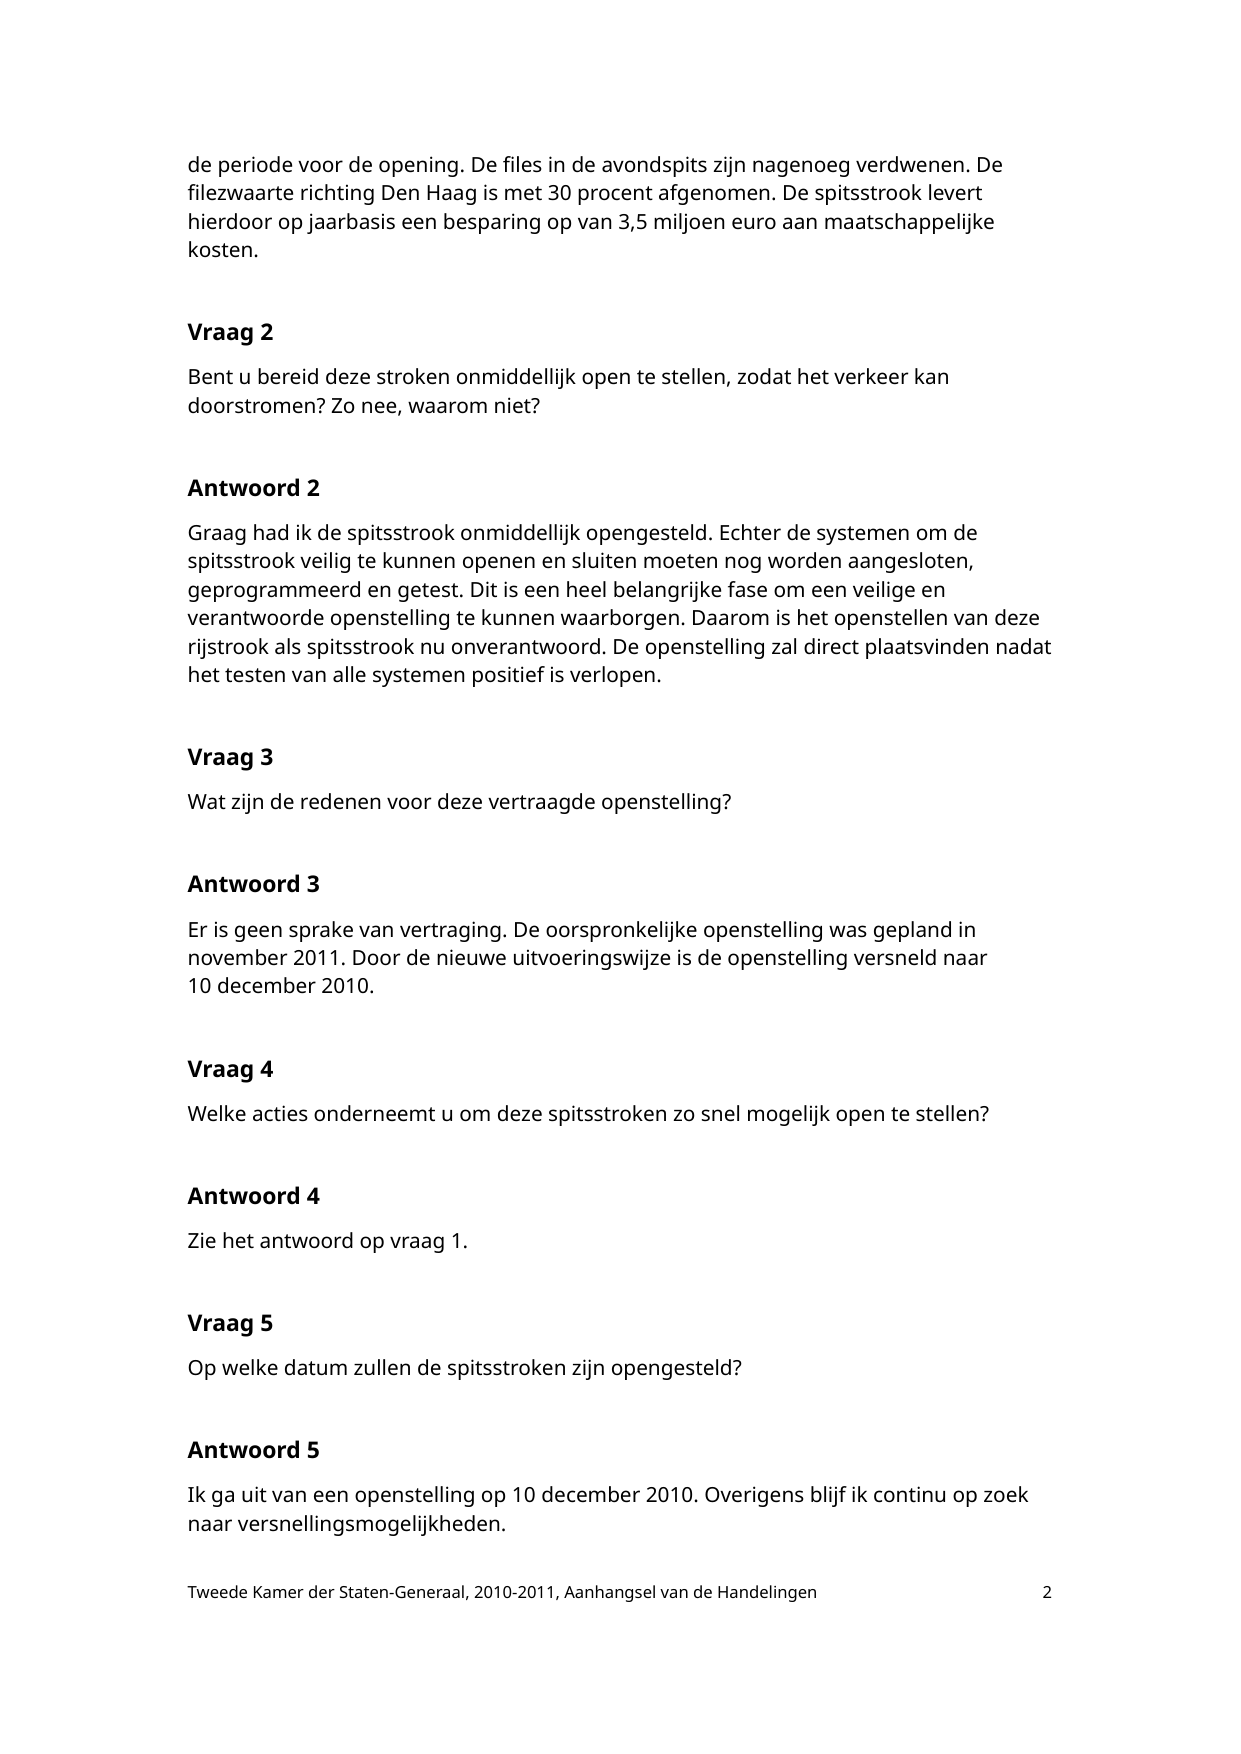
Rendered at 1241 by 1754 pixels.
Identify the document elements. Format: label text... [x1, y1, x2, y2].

subtitle Vraag 4 [187, 1052, 1053, 1084]
subtitle Antwoord 2 [187, 472, 1053, 503]
subtitle Antwoord 4 [187, 1180, 1053, 1211]
subtitle Antwoord 5 [187, 1434, 1053, 1465]
subtitle Antwoord 3 [187, 868, 1053, 900]
text Bent u bereid deze stroken onmiddellijk open te stellen, zodat het verkeer kan doorstromen? Zo nee, waarom niet? [187, 362, 1053, 419]
text Wat zijn de redenen voor deze vertraagde openstelling? [187, 787, 1053, 816]
text Welke acties onderneemt u om deze spitsstroken zo snel mogelijk open te stellen? [187, 1099, 1053, 1127]
subtitle Vraag 2 [187, 316, 1053, 347]
text Er is geen sprake van vertraging. De oorspronkelijke openstelling was gepland in november 2011. Door de nieuwe uitvoeringswijze is de openstelling versneld naar 10 december 2010. [187, 915, 1053, 1000]
text Ik ga uit van een openstelling op 10 december 2010. Overigens blijf ik continu op zoek naar versnellingsmogelijkheden. [187, 1480, 1053, 1537]
text Graag had ik de spitsstrook onmiddellijk opengesteld. Echter de systemen om de spitsstrook veilig te kunnen openen en sluiten moeten nog worden aangesloten, geprogrammeerd en getest. Dit is een heel belangrijke fase om een veilige en verantwoorde openstelling te kunnen waarborgen. Daarom is het openstellen van deze rijstrook als spitsstrook nu onverantwoord. De openstelling zal direct plaatsvinden nadat het testen van alle systemen positief is verlopen. [187, 518, 1053, 689]
subtitle Vraag 5 [187, 1307, 1053, 1338]
text Zie het antwoord op vraag 1. [187, 1226, 1053, 1254]
text Op welke datum zullen de spitsstroken zijn opengesteld? [187, 1353, 1053, 1382]
text de periode voor de opening. De files in de avondspits zijn nagenoeg verdwenen. De filezwaarte richting Den Haag is met 30 procent afgenomen. De spitsstrook levert hierdoor op jaarbasis een besparing op van 3,5 miljoen euro aan maatschappelijke kosten. [187, 150, 1053, 264]
subtitle Vraag 3 [187, 741, 1053, 772]
